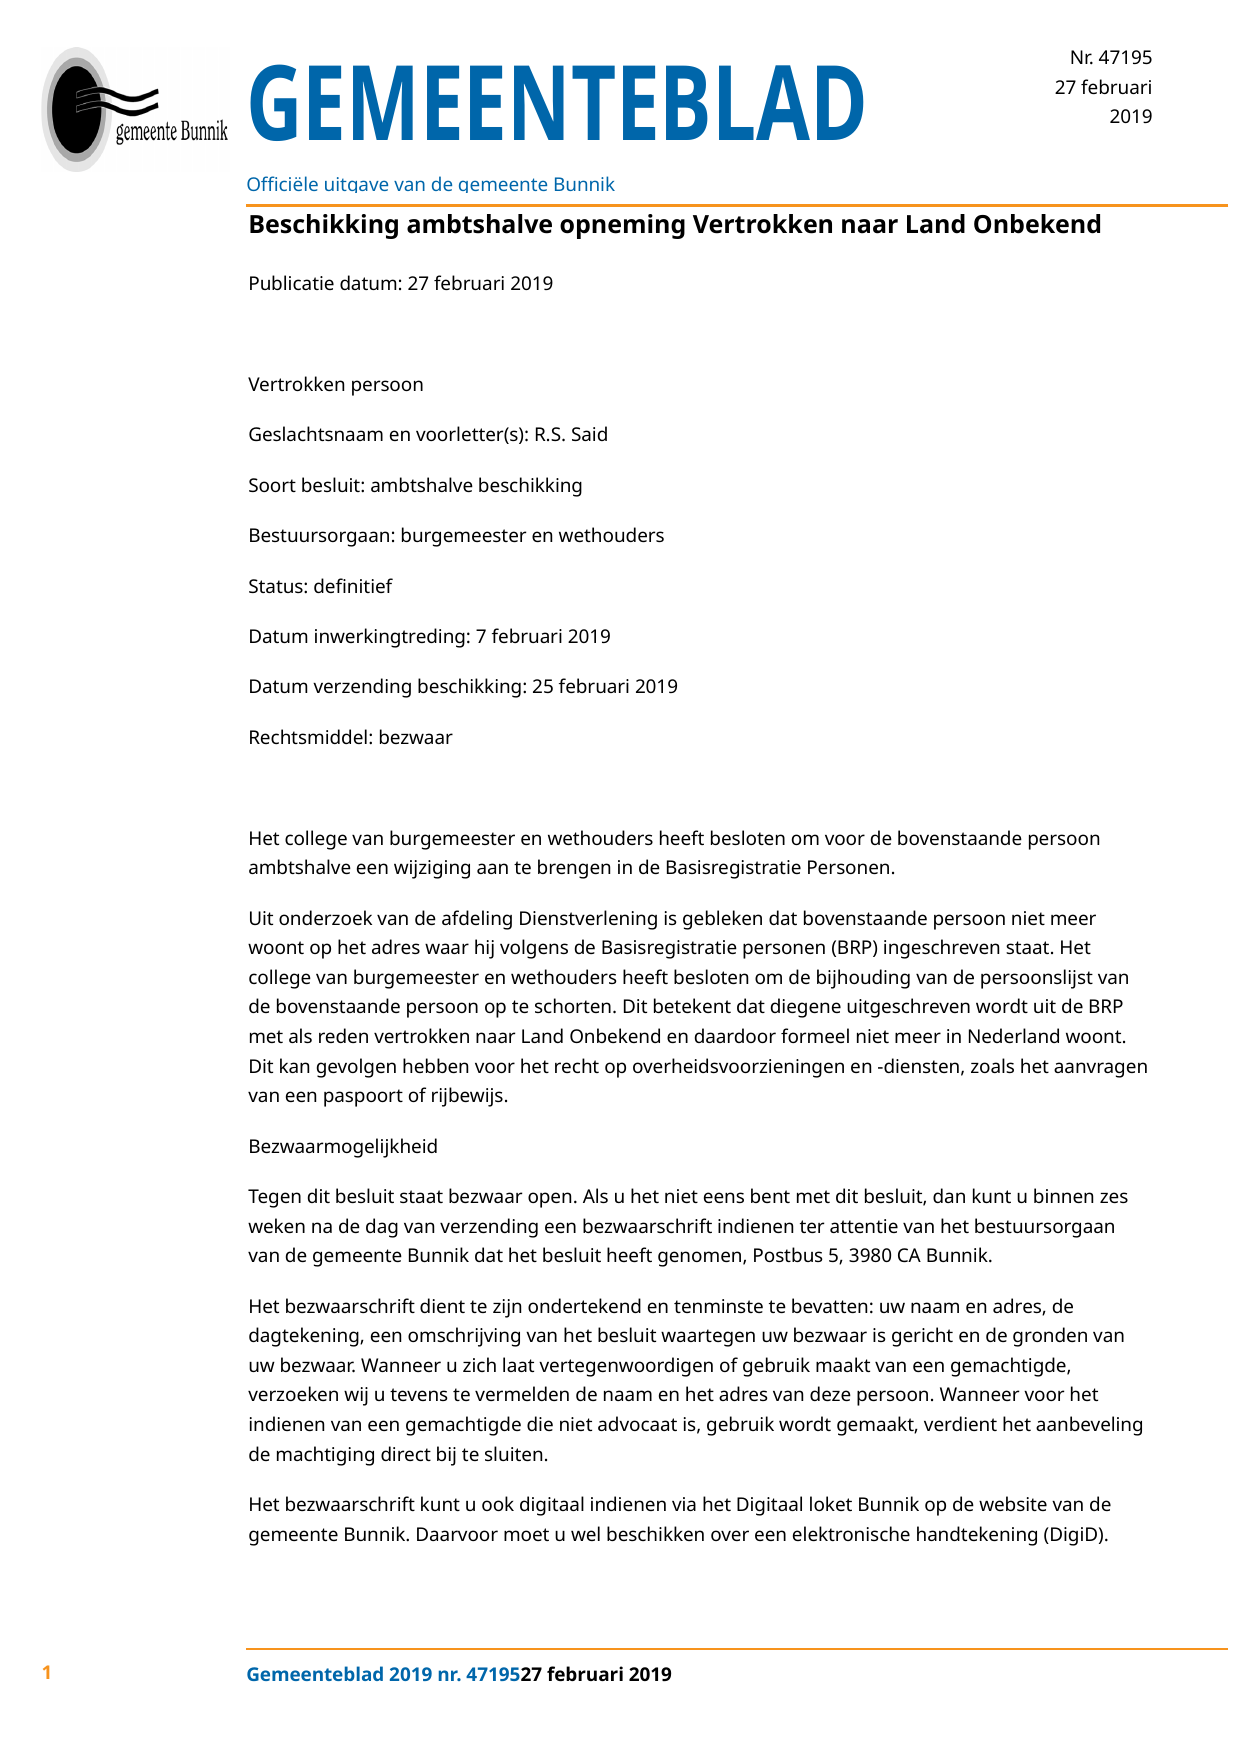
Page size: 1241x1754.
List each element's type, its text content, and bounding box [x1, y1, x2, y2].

text Het bezwaarschrift kunt u ook digitaal indienen via het Digitaal loket Bunnik op de website van de gemeente Bunnik. Daarvoor moet u wel beschikken over een elektronische handtekening (DigiD). [248, 1491, 1152, 1546]
picture [41, 47, 231, 172]
text Uit onderzoek van de afdeling Dienstverlening is gebleken dat bovenstaande persoon niet meer woont op het adres waar hij volgens de Basisregistratie personen (BRP) ingeschreven staat. Het college van burgemeester en wethouders heeft besloten om de bijhouding van de persoonslijst van de bovenstaande persoon op te schorten. Dit betekent dat diegene uitgeschreven wordt uit de BRP met als reden vertrokken naar Land Onbekend en daardoor formeel niet meer in Nederland woont. Dit kan gevolgen hebben voor het recht op overheidsvoorzieningen en -diensten, zoals het aanvragen van een paspoort of rijbewijs. [248, 905, 1152, 1108]
text Publicatie datum: 27 februari 2019 [248, 270, 1152, 296]
text Bestuursorgaan: burgemeester en wethouders [248, 522, 1152, 548]
text Datum inwerkingtreding: 7 februari 2019 [248, 623, 1152, 649]
text Soort besluit: ambtshalve beschikking [248, 472, 1152, 498]
text Tegen dit besluit staat bezwaar open. Als u het niet eens bent met dit besluit, dan kunt u binnen zes weken na de dag van verzending een bezwaarschrift indienen ter attentie van het bestuursorgaan van de gemeente Bunnik dat het besluit heeft genomen, Postbus 5, 3980 CA Bunnik. [248, 1183, 1152, 1268]
text Bezwaarmogelijkheid [248, 1133, 1152, 1158]
text Vertrokken persoon [248, 371, 1152, 397]
text Rechtsmiddel: bezwaar [248, 724, 1152, 750]
text Datum verzending beschikking: 25 februari 2019 [248, 674, 1152, 699]
text Geslachtsnaam en voorletter(s): R.S. Said [248, 422, 1152, 447]
text Het bezwaarschrift dient te zijn ondertekend en tenminste te bevatten: uw naam en adres, de dagtekening, een omschrijving van het besluit waartegen uw bezwaar is gericht en de gronden van uw bezwaar. Wanneer u zich laat vertegenwoordigen of gebruik maakt van een gemachtigde, verzoeken wij u tevens te vermelden de naam en het adres van deze persoon. Wanneer voor het indienen van een gemachtigde die niet advocaat is, gebruik wordt gemaakt, verdient het aanbeveling de machtiging direct bij te sluiten. [248, 1293, 1152, 1466]
text Beschikking ambtshalve opneming Vertrokken naar Land Onbekend [248, 207, 1152, 241]
text Het college van burgemeester en wethouders heeft besloten om voor de bovenstaande persoon ambtshalve een wijziging aan te brengen in de Basisregistratie Personen. [248, 825, 1152, 880]
text Status: definitief [248, 573, 1152, 598]
